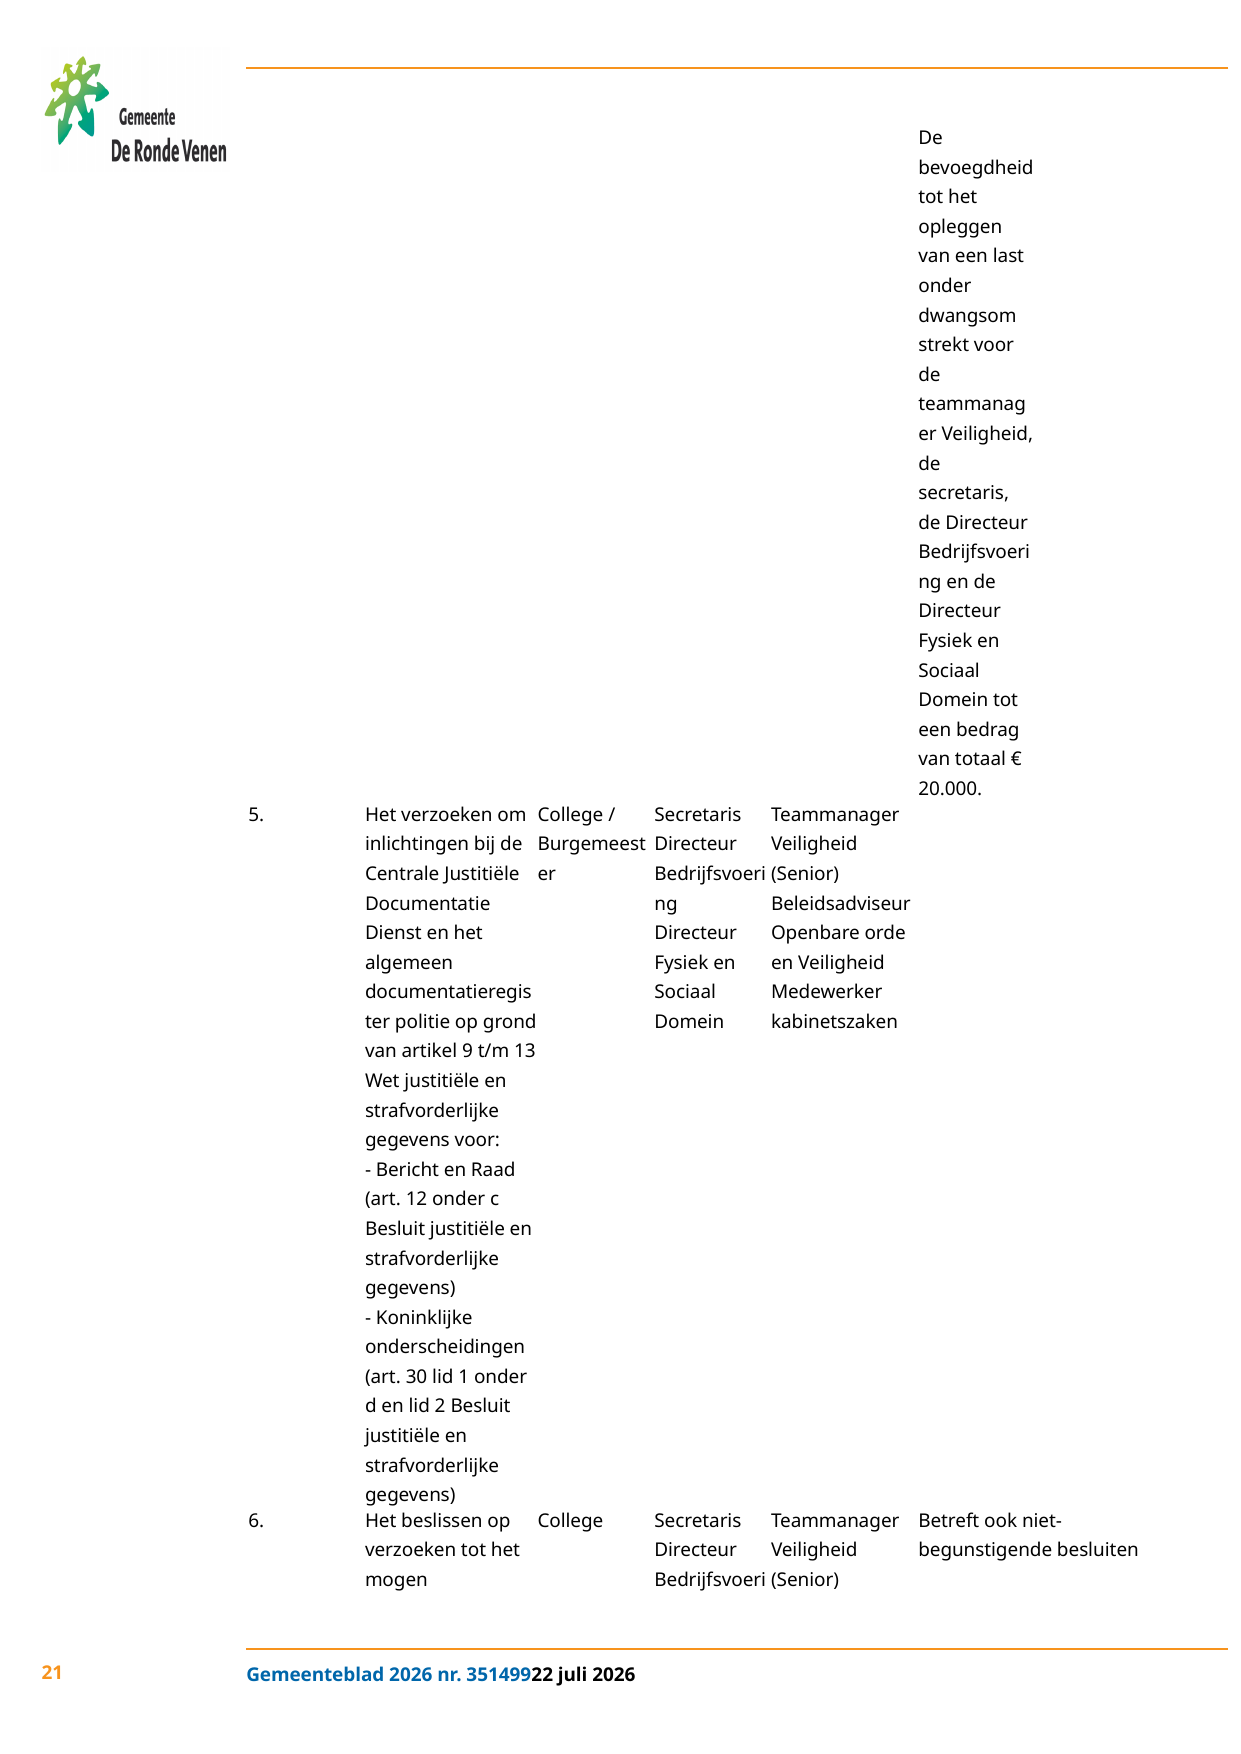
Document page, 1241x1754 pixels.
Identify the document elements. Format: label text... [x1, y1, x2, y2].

table_cell [248, 95, 365, 801]
table_cell College / Burgemeester [537, 801, 654, 1507]
table_cell Het verzoeken om inlichtingen bij de Centrale Justitiële Documentatie Dienst en het algemeen documentatieregister politie op grond van artikel 9 t/m 13 Wet justitiële en strafvorderlijke gegevens voor: - Bericht en Raad (art. 12 onder c Besluit justitiële en strafvorderlijke gegevens) - Koninklijke onderscheidingen (art. 30 lid 1 onder d en lid 2 Besluit justitiële en strafvorderlijke gegevens) [365, 801, 537, 1507]
table_cell [918, 801, 1035, 1507]
table_cell Teammanager Veiligheid (Senior) [771, 1507, 918, 1592]
picture [41, 47, 231, 172]
table_cell Secretaris Directeur Bedrijfsvoeri [654, 1507, 771, 1592]
table_cell 6. [248, 1507, 365, 1592]
table_cell Teammanager Veiligheid (Senior) Beleidsadviseur Openbare orde en Veiligheid Medewerker kabinetszaken [771, 801, 918, 1507]
table_cell [654, 95, 771, 801]
table_cell 5. [248, 801, 365, 1507]
table_cell De bevoegdheid tot het opleggen van een last onder dwangsom strekt voor de teammanager Veiligheid, de secretaris, de Directeur Bedrijfsvoering en de Directeur Fysiek en Sociaal Domein tot een bedrag van totaal € 20.000. [918, 95, 1035, 801]
table_cell College [537, 1507, 654, 1592]
table_cell Betreft ook niet-begunstigende besluiten [918, 1507, 1152, 1592]
table_cell [771, 95, 918, 801]
table_cell Secretaris Directeur Bedrijfsvoering Directeur Fysiek en Sociaal Domein [654, 801, 771, 1507]
table_cell Het beslissen op verzoeken tot het mogen [365, 1507, 537, 1592]
table_cell [365, 95, 537, 801]
table_cell [537, 95, 654, 801]
